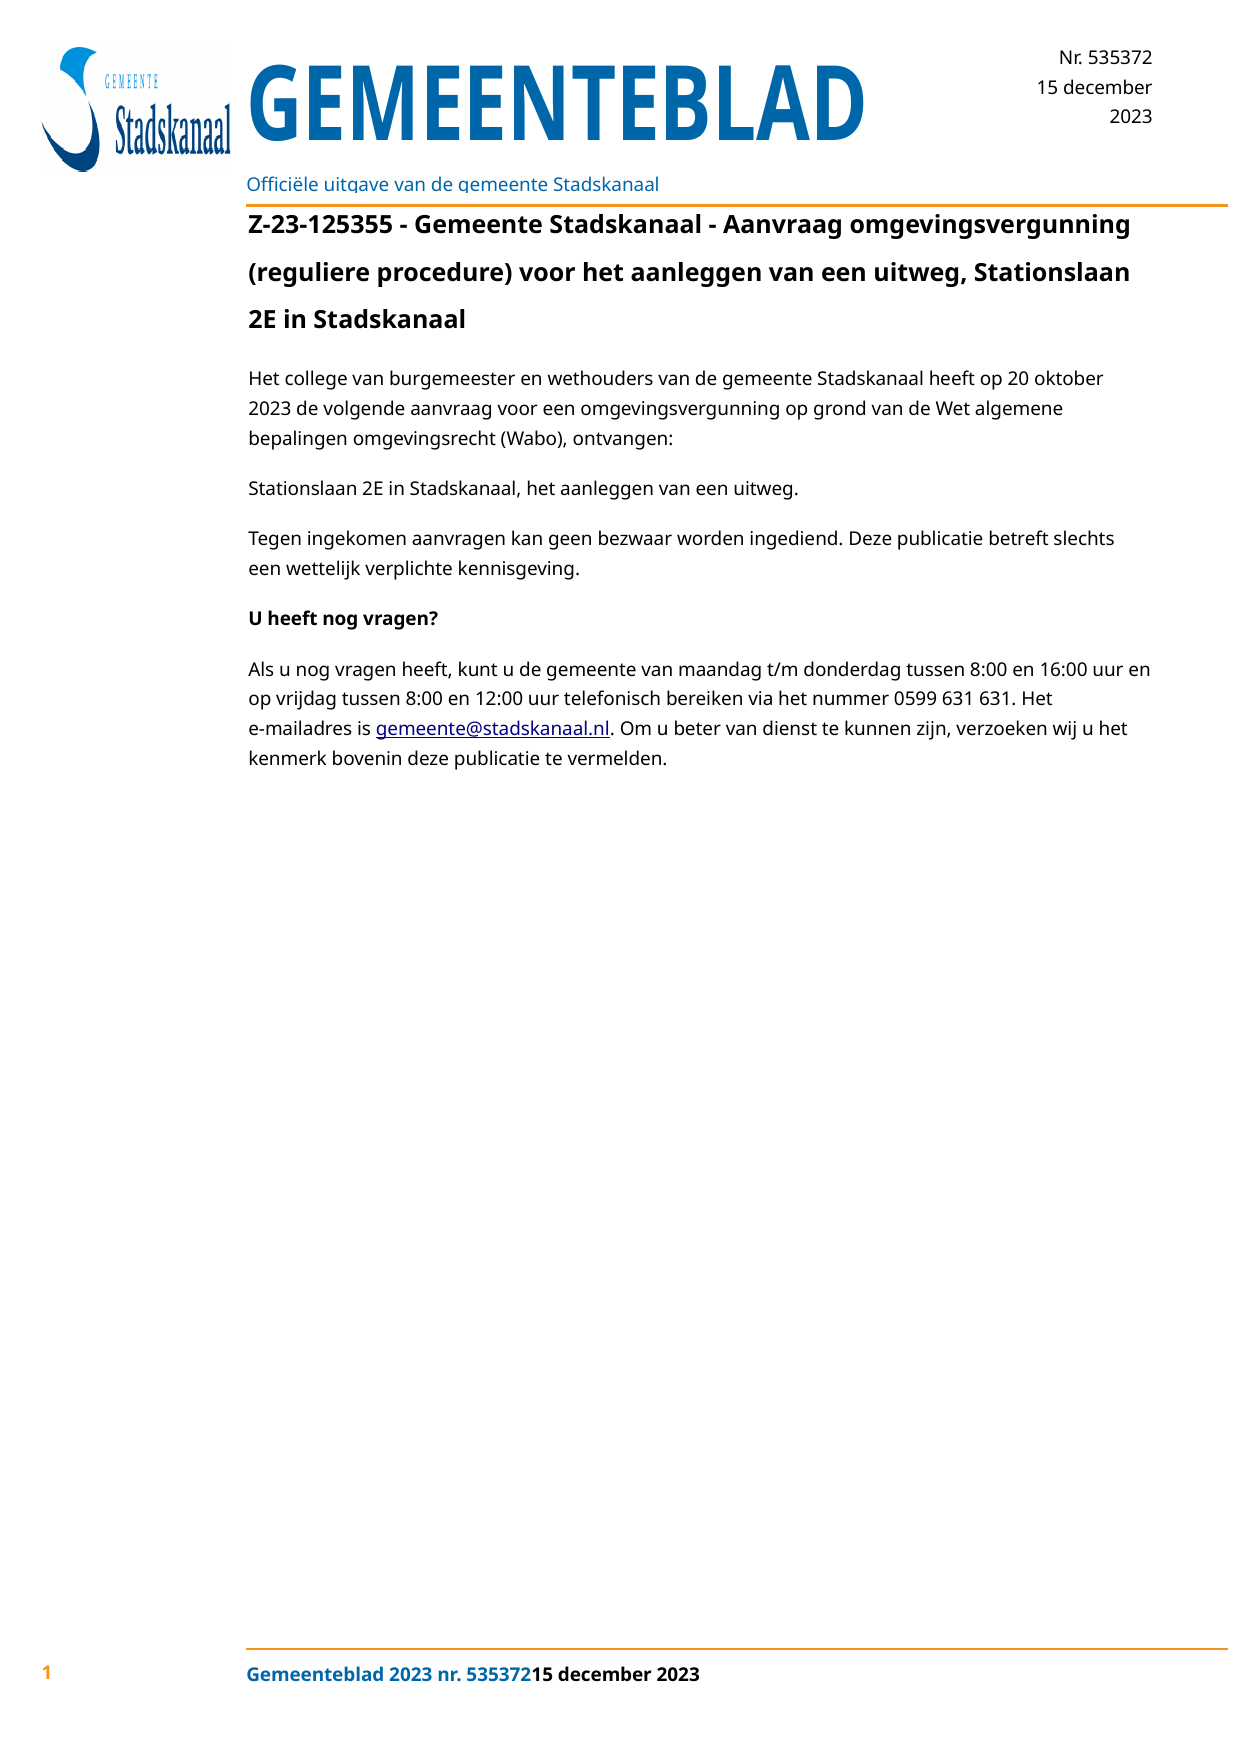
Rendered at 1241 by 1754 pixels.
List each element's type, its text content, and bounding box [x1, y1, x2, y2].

text Tegen ingekomen aanvragen kan geen bezwaar worden ingediend. Deze publicatie betreft slechts een wettelijk verplichte kennisgeving. [248, 526, 1152, 581]
picture [41, 47, 231, 172]
text Het college van burgemeester en wethouders van de gemeente Stadskanaal heeft op 20 oktober 2023 de volgende aanvraag voor een omgevingsvergunning op grond van de Wet algemene bepalingen omgevingsrecht (Wabo), ontvangen: [248, 366, 1152, 450]
text Als u nog vragen heeft, kunt u de gemeente van maandag t/m donderdag tussen 8:00 en 16:00 uur en op vrijdag tussen 8:00 en 12:00 uur telefonisch bereiken via het nummer 0599 631 631. Het e‑mailadres is gemeente@stadskanaal.nl. Om u beter van dienst te kunnen zijn, verzoeken wij u het kenmerk bovenin deze publicatie te vermelden. [248, 656, 1152, 770]
text U heeft nog vragen? [248, 606, 1152, 631]
text Stationslaan 2E in Stadskanaal, het aanleggen van een uitweg. [248, 475, 1152, 501]
text Z-23-125355 - Gemeente Stadskanaal - Aanvraag omgevingsvergunning (reguliere procedure) voor het aanleggen van een uitweg, Stationslaan 2E in Stadskanaal [248, 207, 1152, 336]
